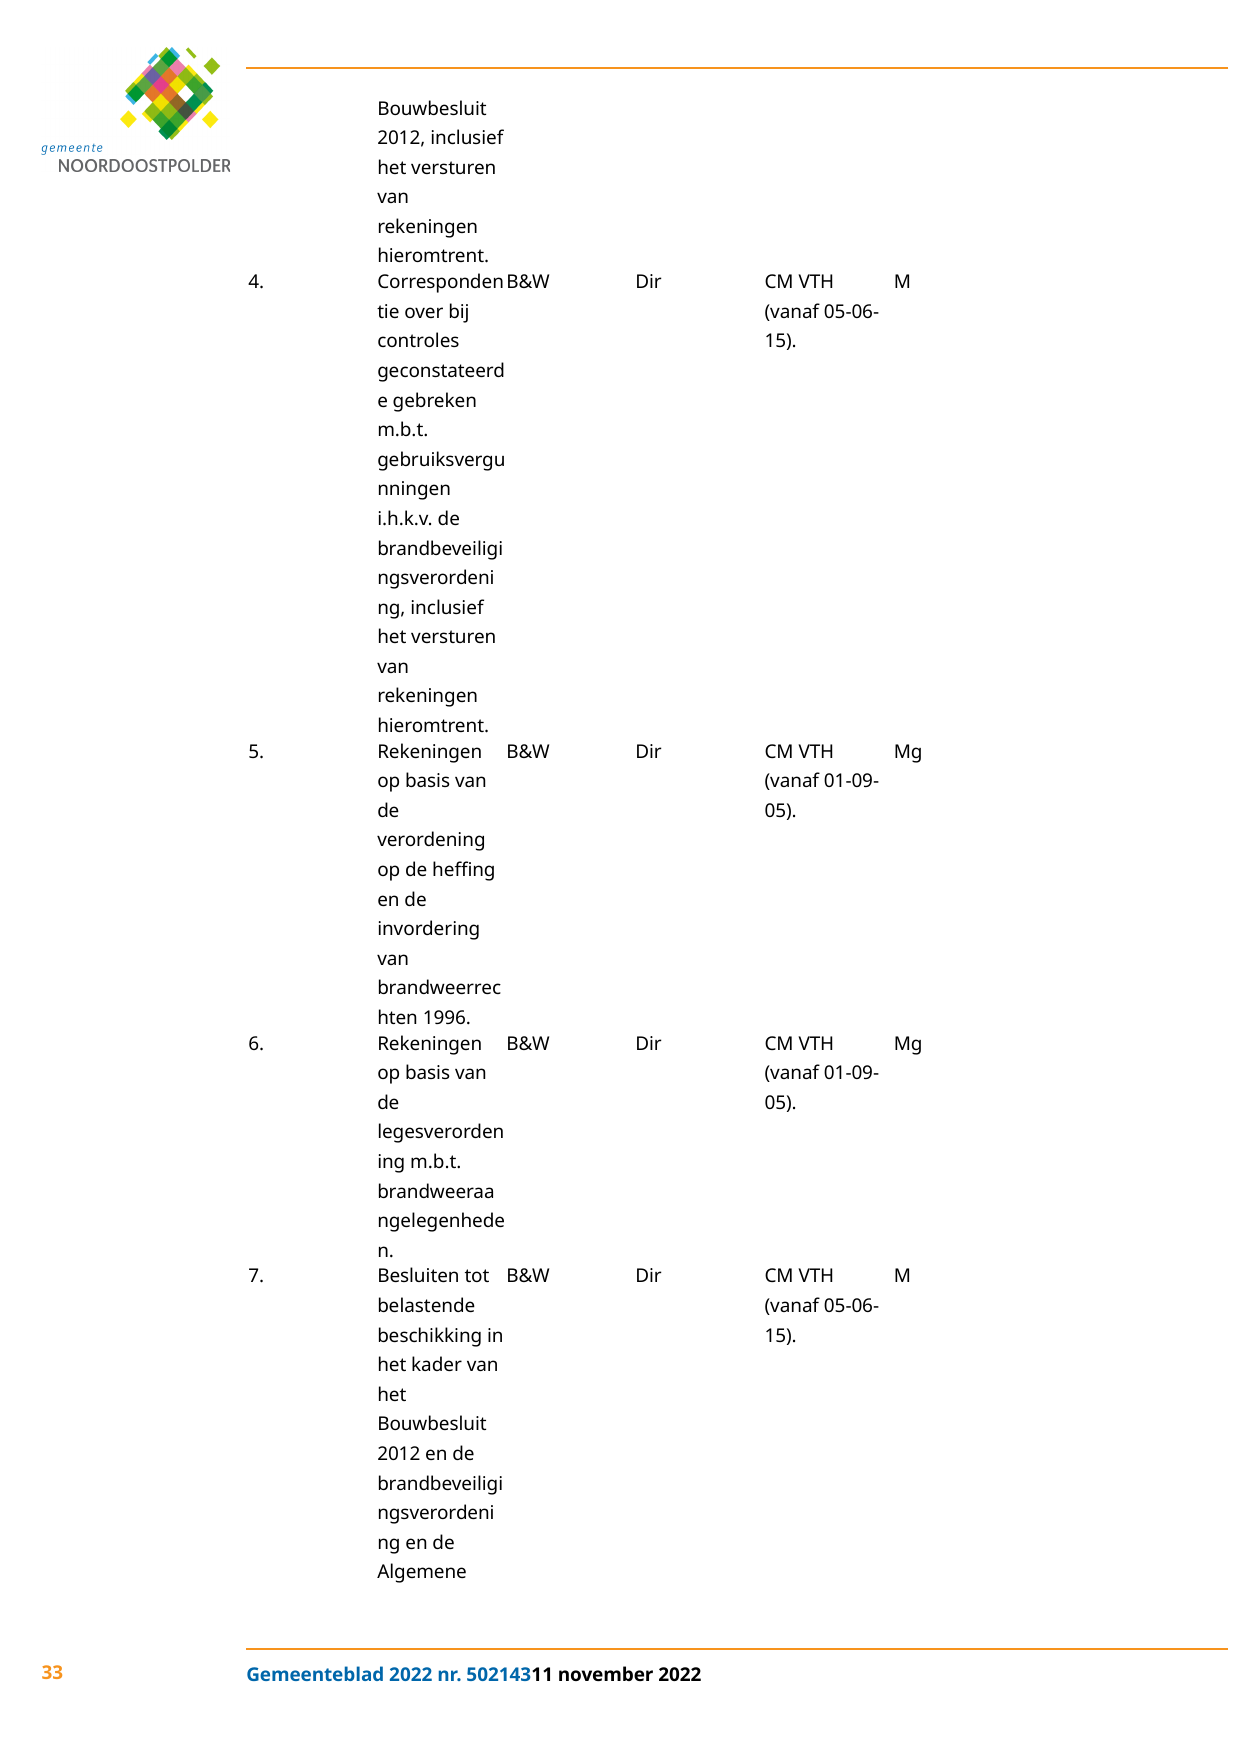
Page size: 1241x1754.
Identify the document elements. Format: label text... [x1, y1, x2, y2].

table_cell [1023, 1263, 1152, 1584]
table_cell [506, 95, 635, 268]
table_cell Dir [635, 269, 764, 738]
table_cell M [894, 269, 1022, 738]
table_cell [1023, 269, 1152, 738]
picture [41, 47, 231, 172]
table_cell [1023, 738, 1152, 1030]
table_cell Mg [894, 738, 1022, 1030]
table_cell CM VTH (vanaf 05-06-15). [764, 1263, 893, 1584]
table_cell B&W [506, 738, 635, 1030]
table_cell CM VTH (vanaf 01-09-05). [764, 738, 893, 1030]
table_cell B&W [506, 269, 635, 738]
table_cell M [894, 1263, 1022, 1584]
table_cell Rekeningen op basis van de verordening op de heffing en de invordering van brandweerrechten 1996. [377, 738, 506, 1030]
table_cell Rekeningen op basis van de legesverordening m.b.t. brandweeraangelegenheden. [377, 1030, 506, 1263]
table_cell Dir [635, 738, 764, 1030]
table_cell Correspondentie over bij controles geconstateerde gebreken m.b.t. gebruiksvergunningen i.h.k.v. de brandbeveiligingsverordening, inclusief het versturen van rekeningen hieromtrent. [377, 269, 506, 738]
table_cell 4. [248, 269, 377, 738]
table_cell 5. [248, 738, 377, 1030]
table_cell Dir [635, 1263, 764, 1584]
table_cell 6. [248, 1030, 377, 1263]
table_cell CM VTH (vanaf 01-09-05). [764, 1030, 893, 1263]
table_cell [1023, 1030, 1152, 1263]
table_cell Mg [894, 1030, 1022, 1263]
table_cell Dir [635, 1030, 764, 1263]
table_cell B&W [506, 1263, 635, 1584]
table_cell B&W [506, 1030, 635, 1263]
table_cell CM VTH (vanaf 05-06-15). [764, 269, 893, 738]
table_cell Besluiten tot belastende beschikking in het kader van het Bouwbesluit 2012 en de brandbeveiligingsverordening en de Algemene [377, 1263, 506, 1584]
table_cell [248, 95, 377, 268]
table_cell Bouwbesluit 2012, inclusief het versturen van rekeningen hieromtrent. [377, 95, 506, 268]
table_cell [635, 95, 764, 268]
table_cell 7. [248, 1263, 377, 1584]
table_cell [894, 95, 1022, 268]
table_cell [1023, 95, 1152, 268]
table_cell [764, 95, 893, 268]
